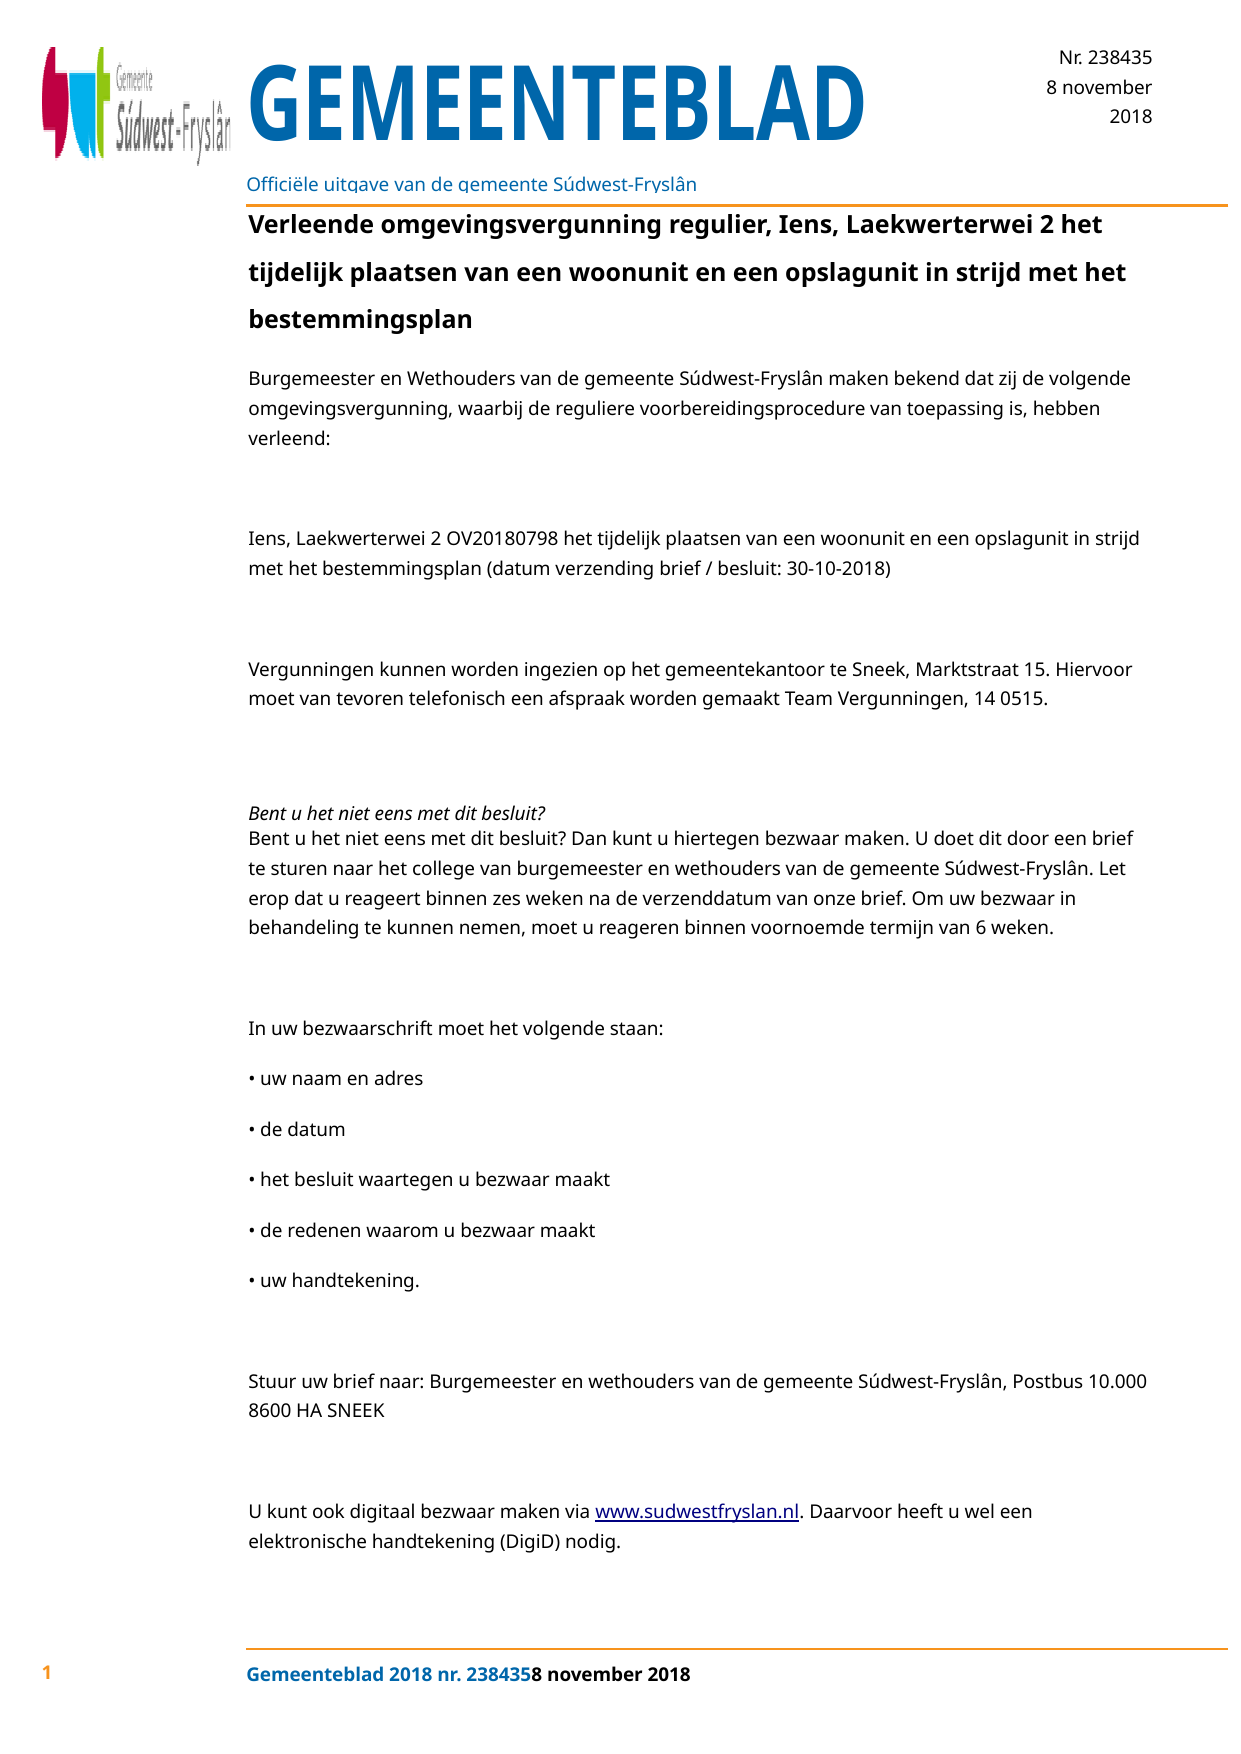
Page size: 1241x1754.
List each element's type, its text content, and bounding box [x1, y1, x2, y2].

text Bent u het niet eens met dit besluit? Dan kunt u hiertegen bezwaar maken. U doet dit door een brief te sturen naar het college van burgemeester en wethouders van de gemeente Súdwest-Fryslân. Let erop dat u reageert binnen zes weken na de verzenddatum van onze brief. Om uw bezwaar in behandeling te kunnen nemen, moet u reageren binnen voornoemde termijn van 6 weken. [248, 826, 1152, 940]
text U kunt ook digitaal bezwaar maken via www.sudwestfryslan.nl. Daarvoor heeft u wel een elektronische handtekening (DigiD) nodig. [248, 1498, 1152, 1554]
text • het besluit waartegen u bezwaar maakt [248, 1166, 1152, 1192]
text • uw handtekening. [248, 1267, 1152, 1293]
text • de datum [248, 1116, 1152, 1142]
text Verleende omgevingsvergunning regulier, Iens, Laekwerterwei 2 het tijdelijk plaatsen van een woonunit en een opslagunit in strijd met het bestemmingsplan [248, 207, 1152, 336]
text Burgemeester en Wethouders van de gemeente Súdwest-Fryslân maken bekend dat zij de volgende omgevingsvergunning, waarbij de reguliere voorbereidingsprocedure van toepassing is, hebben verleend: [248, 366, 1152, 450]
picture [41, 47, 231, 172]
text Bent u het niet eens met dit besluit? [248, 800, 1152, 826]
text • uw naam en adres [248, 1066, 1152, 1091]
text In uw bezwaarschrift moet het volgende staan: [248, 1015, 1152, 1041]
text Vergunningen kunnen worden ingezien op het gemeentekantoor te Sneek, Marktstraat 15. Hiervoor moet van tevoren telefonisch een afspraak worden gemaakt Team Vergunningen, 14 0515. [248, 656, 1152, 711]
text Stuur uw brief naar: Burgemeester en wethouders van de gemeente Súdwest-Fryslân, Postbus 10.000 8600 HA SNEEK [248, 1368, 1152, 1423]
text • de redenen waarom u bezwaar maakt [248, 1217, 1152, 1243]
text Iens, Laekwerterwei 2 OV20180798 het tijdelijk plaatsen van een woonunit en een opslagunit in strijd met het bestemmingsplan (datum verzending brief / besluit: 30-10-2018) [248, 526, 1152, 581]
